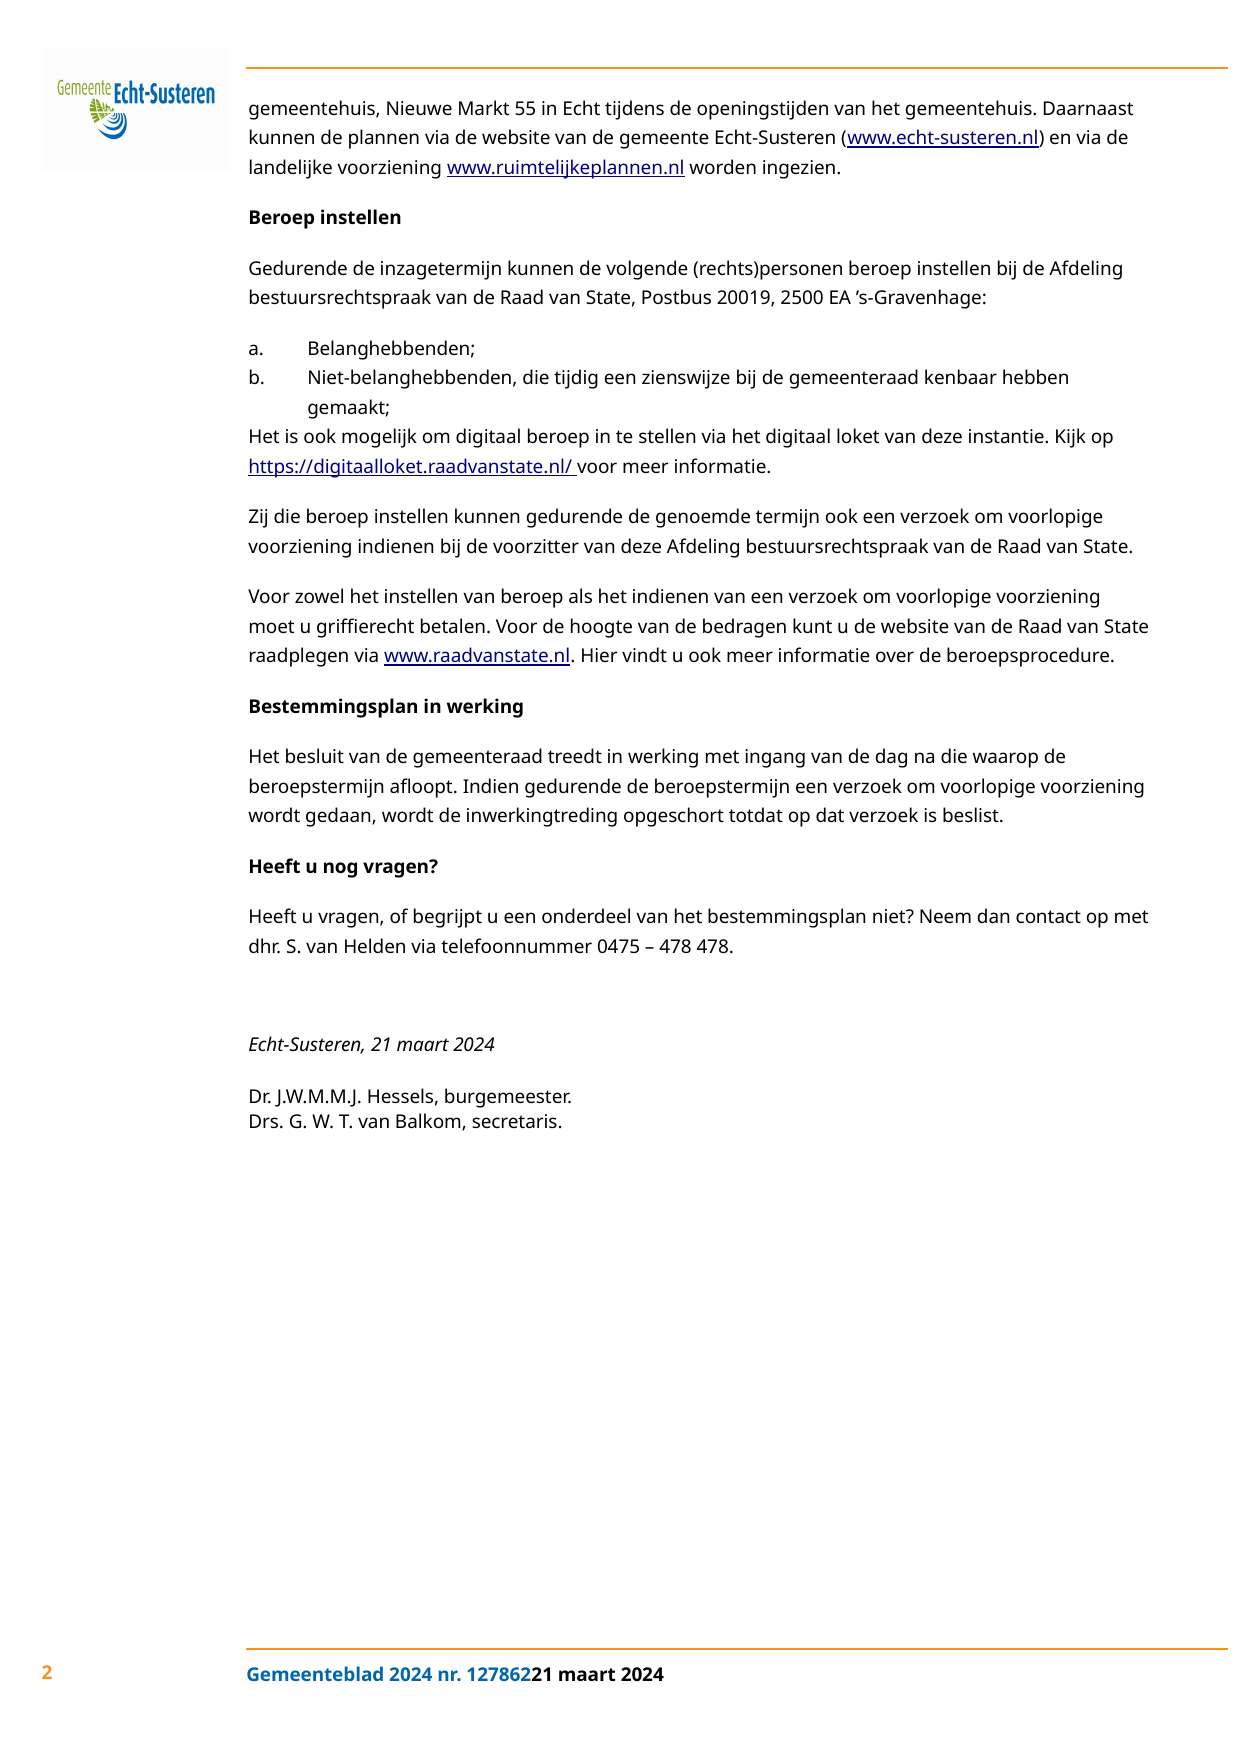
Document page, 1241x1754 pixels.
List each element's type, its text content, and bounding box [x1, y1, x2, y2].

text Heeft u vragen, of begrijpt u een onderdeel van het bestemmingsplan niet? Neem dan contact op met dhr. S. van Helden via telefoonnummer 0475 – 478 478. [248, 903, 1152, 959]
text Het besluit van de gemeenteraad treedt in werking met ingang van de dag na die waarop de beroepstermijn afloopt. Indien gedurende de beroepstermijn een verzoek om voorlopige voorziening wordt gedaan, wordt de inwerkingtreding opgeschort totdat op dat verzoek is beslist. [248, 743, 1152, 828]
picture [41, 47, 231, 172]
text Heeft u nog vragen? [248, 853, 1152, 879]
text gemeentehuis, Nieuwe Markt 55 in Echt tijdens de openingstijden van het gemeentehuis. Daarnaast kunnen de plannen via de website van de gemeente Echt-Susteren (www.echt-susteren.nl) en via de landelijke voorziening www.ruimtelijkeplannen.nl worden ingezien. [248, 95, 1152, 180]
text Echt-Susteren, 21 maart 2024 [248, 1031, 1152, 1057]
text Het is ook mogelijk om digitaal beroep in te stellen via het digitaal loket van deze instantie. Kijk op https://digitaalloket.raadvanstate.nl/ voor meer informatie. [248, 423, 1152, 479]
text Voor zowel het instellen van beroep als het indienen van een verzoek om voorlopige voorziening moet u griffierecht betalen. Voor de hoogte van de bedragen kunt u de website van de Raad van State raadplegen via www.raadvanstate.nl. Hier vindt u ook meer informatie over de beroepsprocedure. [248, 583, 1152, 668]
text Gedurende de inzagetermijn kunnen de volgende (rechts)personen beroep instellen bij de Afdeling bestuursrechtspraak van de Raad van State, Postbus 20019, 2500 EA ’s-Gravenhage: [248, 255, 1152, 310]
list Belanghebbenden; [248, 335, 1152, 361]
text Beroep instellen [248, 204, 1152, 230]
text Bestemmingsplan in werking [248, 693, 1152, 719]
text Zij die beroep instellen kunnen gedurende de genoemde termijn ook een verzoek om voorlopige voorziening indienen bij de voorzitter van deze Afdeling bestuursrechtspraak van de Raad van State. [248, 503, 1152, 559]
text Drs. G. W. T. van Balkom, secretaris. [248, 1108, 1152, 1134]
text Dr. J.W.M.M.J. Hessels, burgemeester. [248, 1083, 1152, 1108]
list Niet-belanghebbenden, die tijdig een zienswijze bij de gemeenteraad kenbaar hebben gemaakt; [248, 364, 1152, 420]
